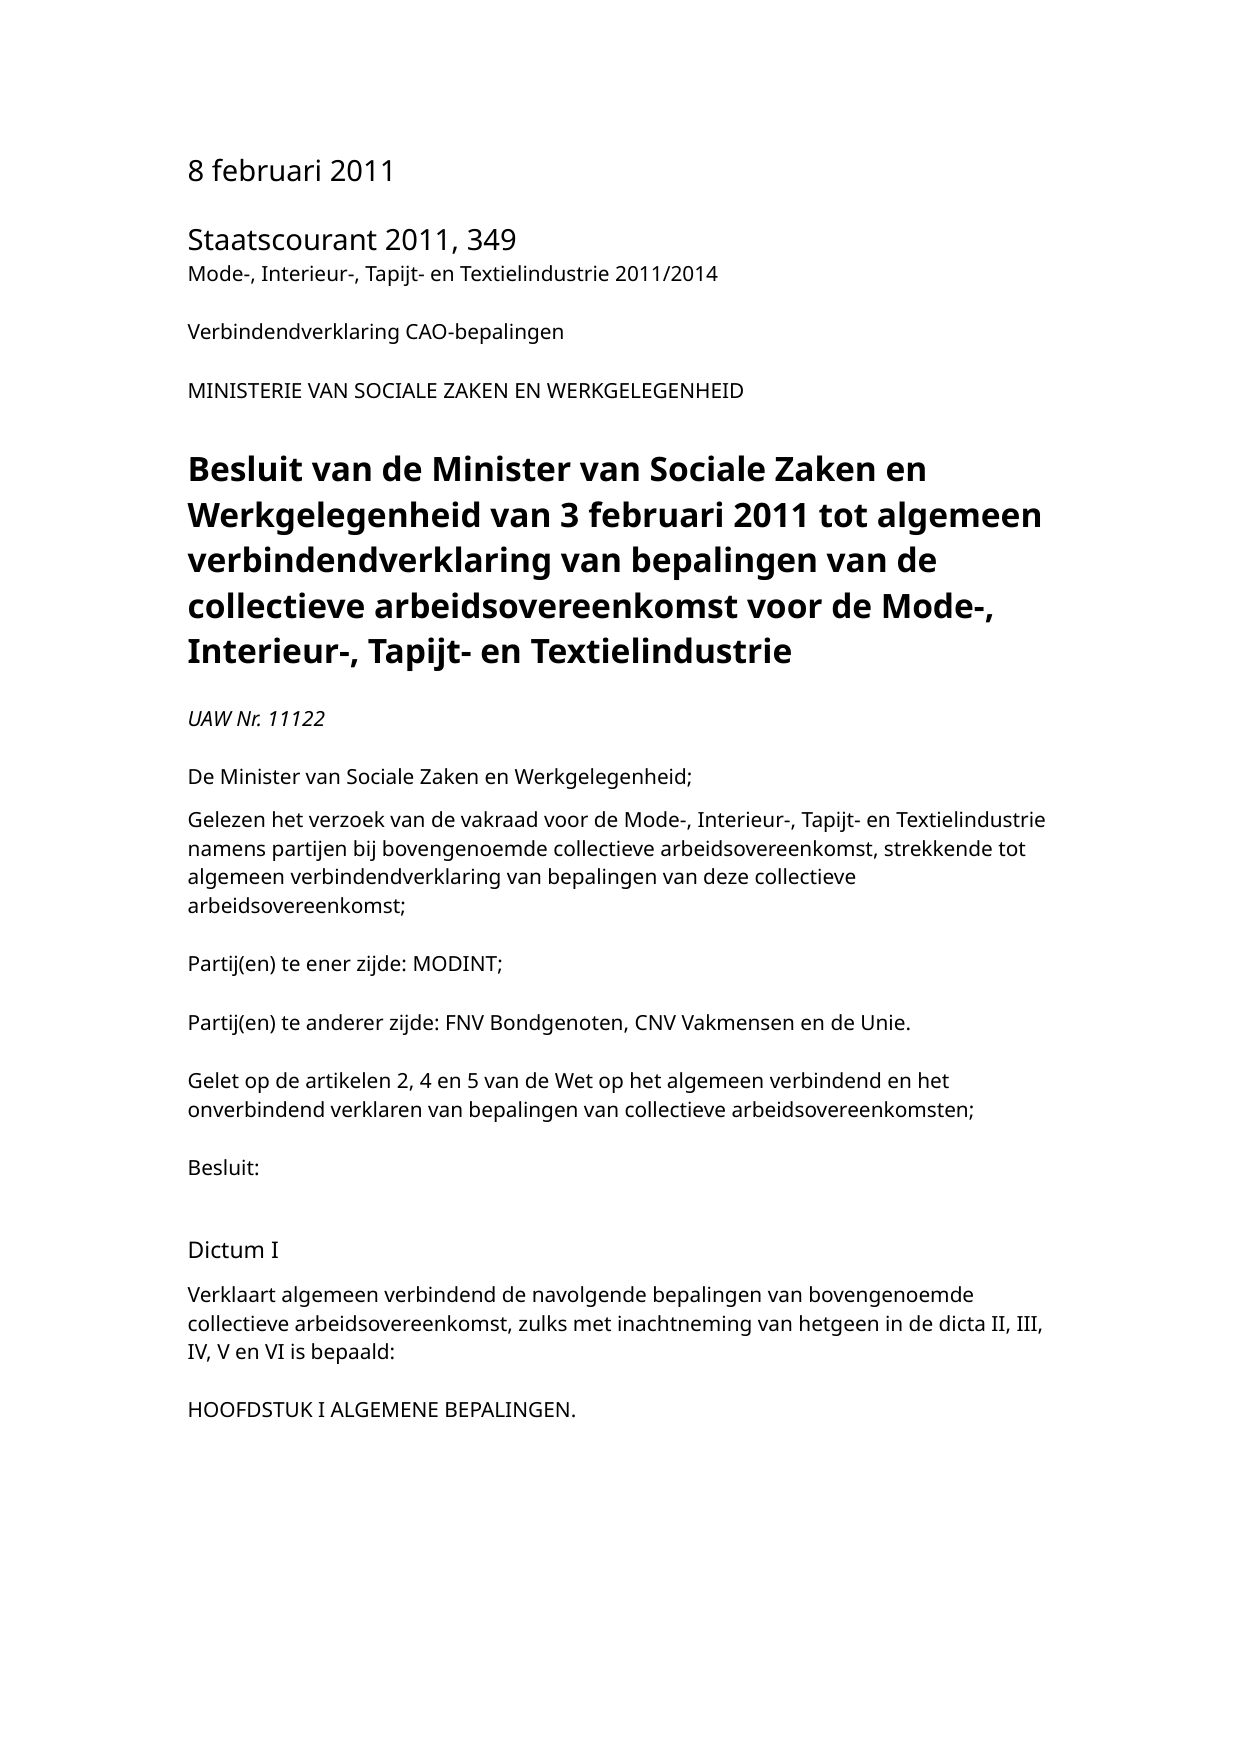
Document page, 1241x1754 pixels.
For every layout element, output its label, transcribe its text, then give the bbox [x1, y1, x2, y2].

text Staatscourant 2011, 349 [187, 219, 1053, 259]
subtitle Besluit van de Minister van Sociale Zaken en Werkgelegenheid van 3 februari 2011 tot algemeen verbindendverklaring van bepalingen van de collectieve arbeidsovereenkomst voor de Mode-, Interieur-, Tapijt- en Textielindustrie [187, 446, 1053, 674]
text Partij(en) te ener zijde: MODINT; [187, 949, 1053, 978]
text Verklaart algemeen verbindend de navolgende bepalingen van bovengenoemde collectieve arbeidsovereenkomst, zulks met inachtneming van hetgeen in de dicta II, III, IV, V en VI is bepaald: [187, 1280, 1053, 1366]
text MINISTERIE VAN SOCIALE ZAKEN EN WERKGELEGENHEID [187, 376, 1053, 404]
subtitle HOOFDSTUK I ALGEMENE BEPALINGEN. [187, 1396, 1053, 1424]
text Partij(en) te anderer zijde: FNV Bondgenoten, CNV Vakmensen en de Unie. [187, 1008, 1053, 1036]
text Gelet op de artikelen 2, 4 en 5 van de Wet op het algemeen verbindend en het onverbindend verklaren van bepalingen van collectieve arbeidsovereenkomsten; [187, 1066, 1053, 1123]
text Gelezen het verzoek van de vakraad voor de Mode-, Interieur-, Tapijt- en Textielindustrie namens partijen bij bovengenoemde collectieve arbeidsovereenkomst, strekkende tot algemeen verbindendverklaring van bepalingen van deze collectieve arbeidsovereenkomst; [187, 806, 1053, 919]
text Verbindendverklaring CAO-bepalingen [187, 317, 1053, 346]
text Besluit: [187, 1153, 1053, 1182]
subtitle Dictum I [187, 1234, 1053, 1265]
text Mode-, Interieur-, Tapijt- en Textielindustrie 2011/2014 [187, 259, 1053, 287]
text UAW Nr. 11122 [187, 704, 1053, 732]
text De Minister van Sociale Zaken en Werkgelegenheid; [187, 762, 1053, 791]
text 8 februari 2011 [187, 150, 1053, 190]
